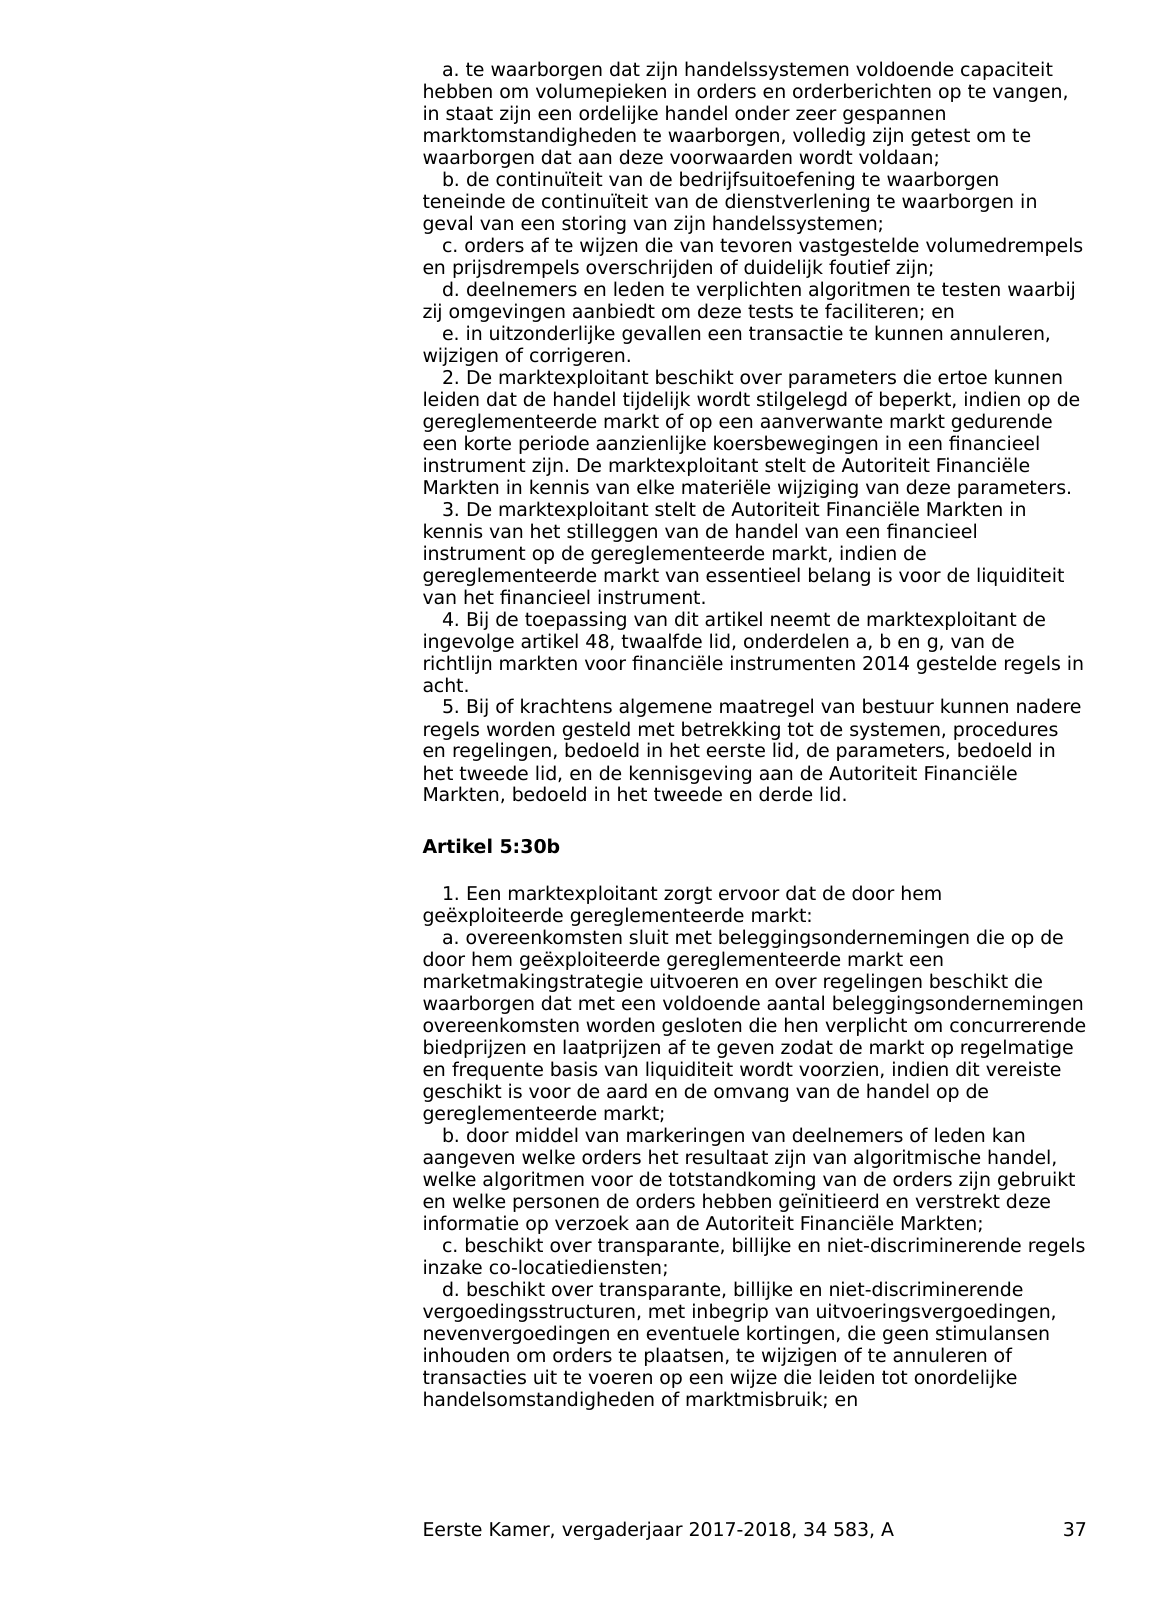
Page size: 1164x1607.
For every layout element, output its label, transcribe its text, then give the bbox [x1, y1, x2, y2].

text 3. De marktexploitant stelt de Autoriteit Financiële Markten in kennis van het stilleggen van de handel van een financieel instrument op de gereglementeerde markt, indien de gereglementeerde markt van essentieel belang is voor de liquiditeit van het financieel instrument. [422, 499, 1087, 608]
text c. orders af te wijzen die van tevoren vastgestelde volumedrempels en prijsdrempels overschrijden of duidelijk foutief zijn; [422, 235, 1087, 279]
subtitle Artikel 5:30b [422, 836, 1087, 858]
text c. beschikt over transparante, billijke en niet-discriminerende regels inzake co-locatiediensten; [422, 1235, 1087, 1279]
text 2. De marktexploitant beschikt over parameters die ertoe kunnen leiden dat de handel tijdelijk wordt stilgelegd of beperkt, indien op de gereglementeerde markt of op een aanverwante markt gedurende een korte periode aanzienlijke koersbewegingen in een financieel instrument zijn. De marktexploitant stelt de Autoriteit Financiële Markten in kennis van elke materiële wijziging van deze parameters. [422, 367, 1087, 499]
text e. in uitzonderlijke gevallen een transactie te kunnen annuleren, wijzigen of corrigeren. [422, 323, 1087, 367]
text 5. Bij of krachtens algemene maatregel van bestuur kunnen nadere regels worden gesteld met betrekking tot de systemen, procedures en regelingen, bedoeld in het eerste lid, de parameters, bedoeld in het tweede lid, en de kennisgeving aan de Autoriteit Financiële Markten, bedoeld in het tweede en derde lid. [422, 696, 1087, 806]
text a. te waarborgen dat zijn handelssystemen voldoende capaciteit hebben om volumepieken in orders en orderberichten op te vangen, in staat zijn een ordelijke handel onder zeer gespannen marktomstandigheden te waarborgen, volledig zijn getest om te waarborgen dat aan deze voorwaarden wordt voldaan; [422, 59, 1087, 169]
text d. beschikt over transparante, billijke en niet-discriminerende vergoedingsstructuren, met inbegrip van uitvoeringsvergoedingen, nevenvergoedingen en eventuele kortingen, die geen stimulansen inhouden om orders te plaatsen, te wijzigen of te annuleren of transacties uit te voeren op een wijze die leiden tot onordelijke handelsomstandigheden of marktmisbruik; en [422, 1279, 1087, 1411]
text d. deelnemers en leden te verplichten algoritmen te testen waarbij zij omgevingen aanbiedt om deze tests te faciliteren; en [422, 279, 1087, 323]
text a. overeenkomsten sluit met beleggingsondernemingen die op de door hem geëxploiteerde gereglementeerde markt een marketmakingstrategie uitvoeren en over regelingen beschikt die waarborgen dat met een voldoende aantal beleggingsondernemingen overeenkomsten worden gesloten die hen verplicht om concurrerende biedprijzen en laatprijzen af te geven zodat de markt op regelmatige en frequente basis van liquiditeit wordt voorzien, indien dit vereiste geschikt is voor de aard en de omvang van de handel op de gereglementeerde markt; [422, 927, 1087, 1125]
text b. door middel van markeringen van deelnemers of leden kan aangeven welke orders het resultaat zijn van algoritmische handel, welke algoritmen voor de totstandkoming van de orders zijn gebruikt en welke personen de orders hebben geïnitieerd en verstrekt deze informatie op verzoek aan de Autoriteit Financiële Markten; [422, 1125, 1087, 1235]
text 4. Bij de toepassing van dit artikel neemt de marktexploitant de ingevolge artikel 48, twaalfde lid, onderdelen a, b en g, van de richtlijn markten voor financiële instrumenten 2014 gestelde regels in acht. [422, 608, 1087, 696]
text b. de continuïteit van de bedrijfsuitoefening te waarborgen teneinde de continuïteit van de dienstverlening te waarborgen in geval van een storing van zijn handelssystemen; [422, 169, 1087, 235]
text 1. Een marktexploitant zorgt ervoor dat de door hem geëxploiteerde gereglementeerde markt: [422, 883, 1087, 927]
